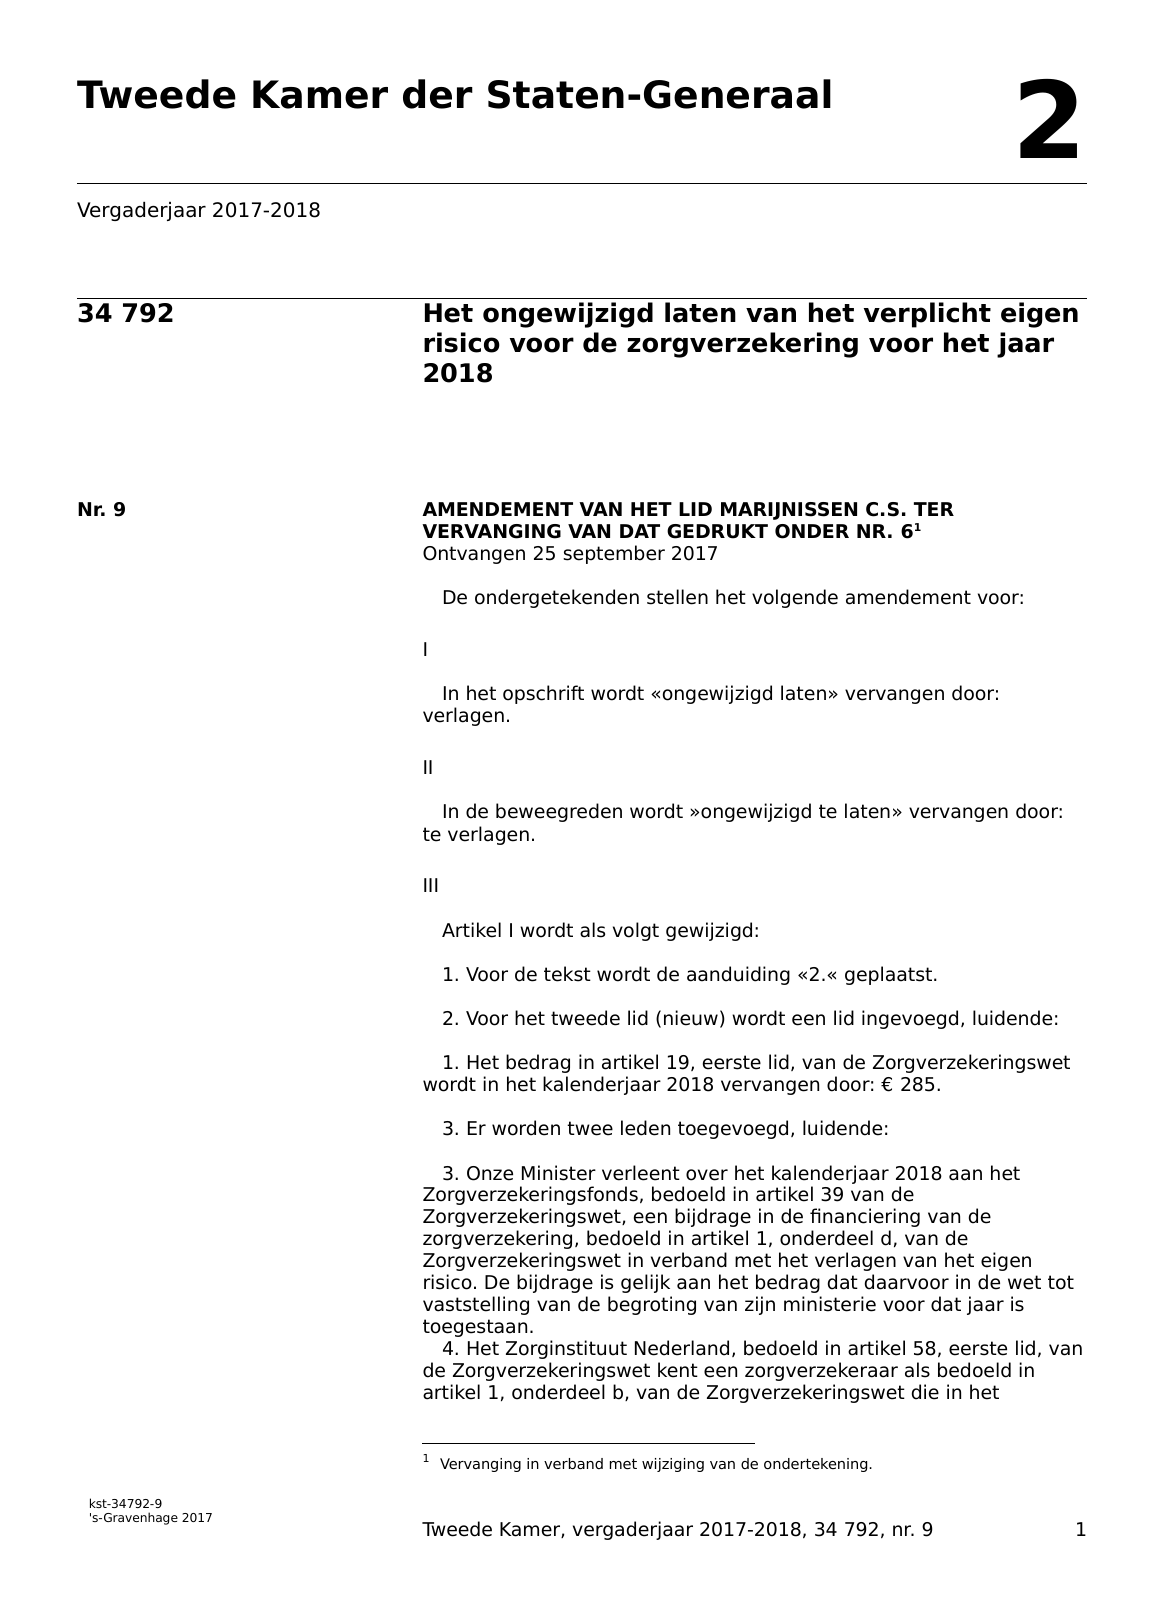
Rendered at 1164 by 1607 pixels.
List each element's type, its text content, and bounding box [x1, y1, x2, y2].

text 's-Gravenhage 2017 [88, 1511, 323, 1525]
text In de beweegreden wordt »ongewijzigd te laten» vervangen door: te verlagen. [422, 801, 1087, 845]
table_header 2 [886, 59, 1087, 183]
subtitle III [422, 875, 1087, 897]
text Artikel I wordt als volgt gewijzigd: [422, 919, 1087, 942]
subtitle I [422, 639, 1087, 661]
text Ontvangen 25 september 2017 [422, 543, 1087, 565]
table_cell Vergaderjaar 2017-2018 [77, 184, 1087, 298]
text 3. Onze Minister verleent over het kalenderjaar 2018 aan het Zorgverzekeringsfonds, bedoeld in artikel 39 van de Zorgverzekeringswet, een bijdrage in de financiering van de zorgverzekering, bedoeld in artikel 1, onderdeel d, van de Zorgverzekeringswet in verband met het verlagen van het eigen risico. De bijdrage is gelijk aan het bedrag dat daarvoor in de wet tot vaststelling van de begroting van zijn ministerie voor dat jaar is toegestaan. [422, 1162, 1087, 1338]
text In het opschrift wordt «ongewijzigd laten» vervangen door: verlagen. [422, 683, 1087, 727]
subtitle Nr. 9 AMENDEMENT VAN HET LID MARIJNISSEN C.S. TER VERVANGING VAN DAT GEDRUKT ONDER NR. 6 [77, 499, 1087, 543]
text 1. Voor de tekst wordt de aanduiding «2.« geplaatst. [422, 964, 1087, 986]
text De ondergetekenden stellen het volgende amendement voor: [422, 587, 1087, 609]
text 3. Er worden twee leden toegevoegd, luidende: [422, 1118, 1087, 1140]
text 1. Het bedrag in artikel 19, eerste lid, van de Zorgverzekeringswet wordt in het kalenderjaar 2018 vervangen door: € 285. [422, 1052, 1087, 1096]
subtitle II [422, 757, 1087, 779]
text 4. Het Zorginstituut Nederland, bedoeld in artikel 58, eerste lid, van de Zorgverzekeringswet kent een zorgverzekeraar als bedoeld in artikel 1, onderdeel b, van de Zorgverzekeringswet die in het [422, 1338, 1087, 1404]
subtitle 34 792 Het ongewijzigd laten van het verplicht eigen risico voor de zorgverzekering voor het jaar 2018 [77, 299, 1087, 388]
text 2. Voor het tweede lid (nieuw) wordt een lid ingevoegd, luidende: [422, 1008, 1087, 1030]
text kst-34792-9 [88, 1497, 323, 1511]
table_header Tweede Kamer der Staten-Generaal [77, 59, 886, 183]
text Vervanging in verband met wijziging van de ondertekening. [422, 1452, 1087, 1474]
